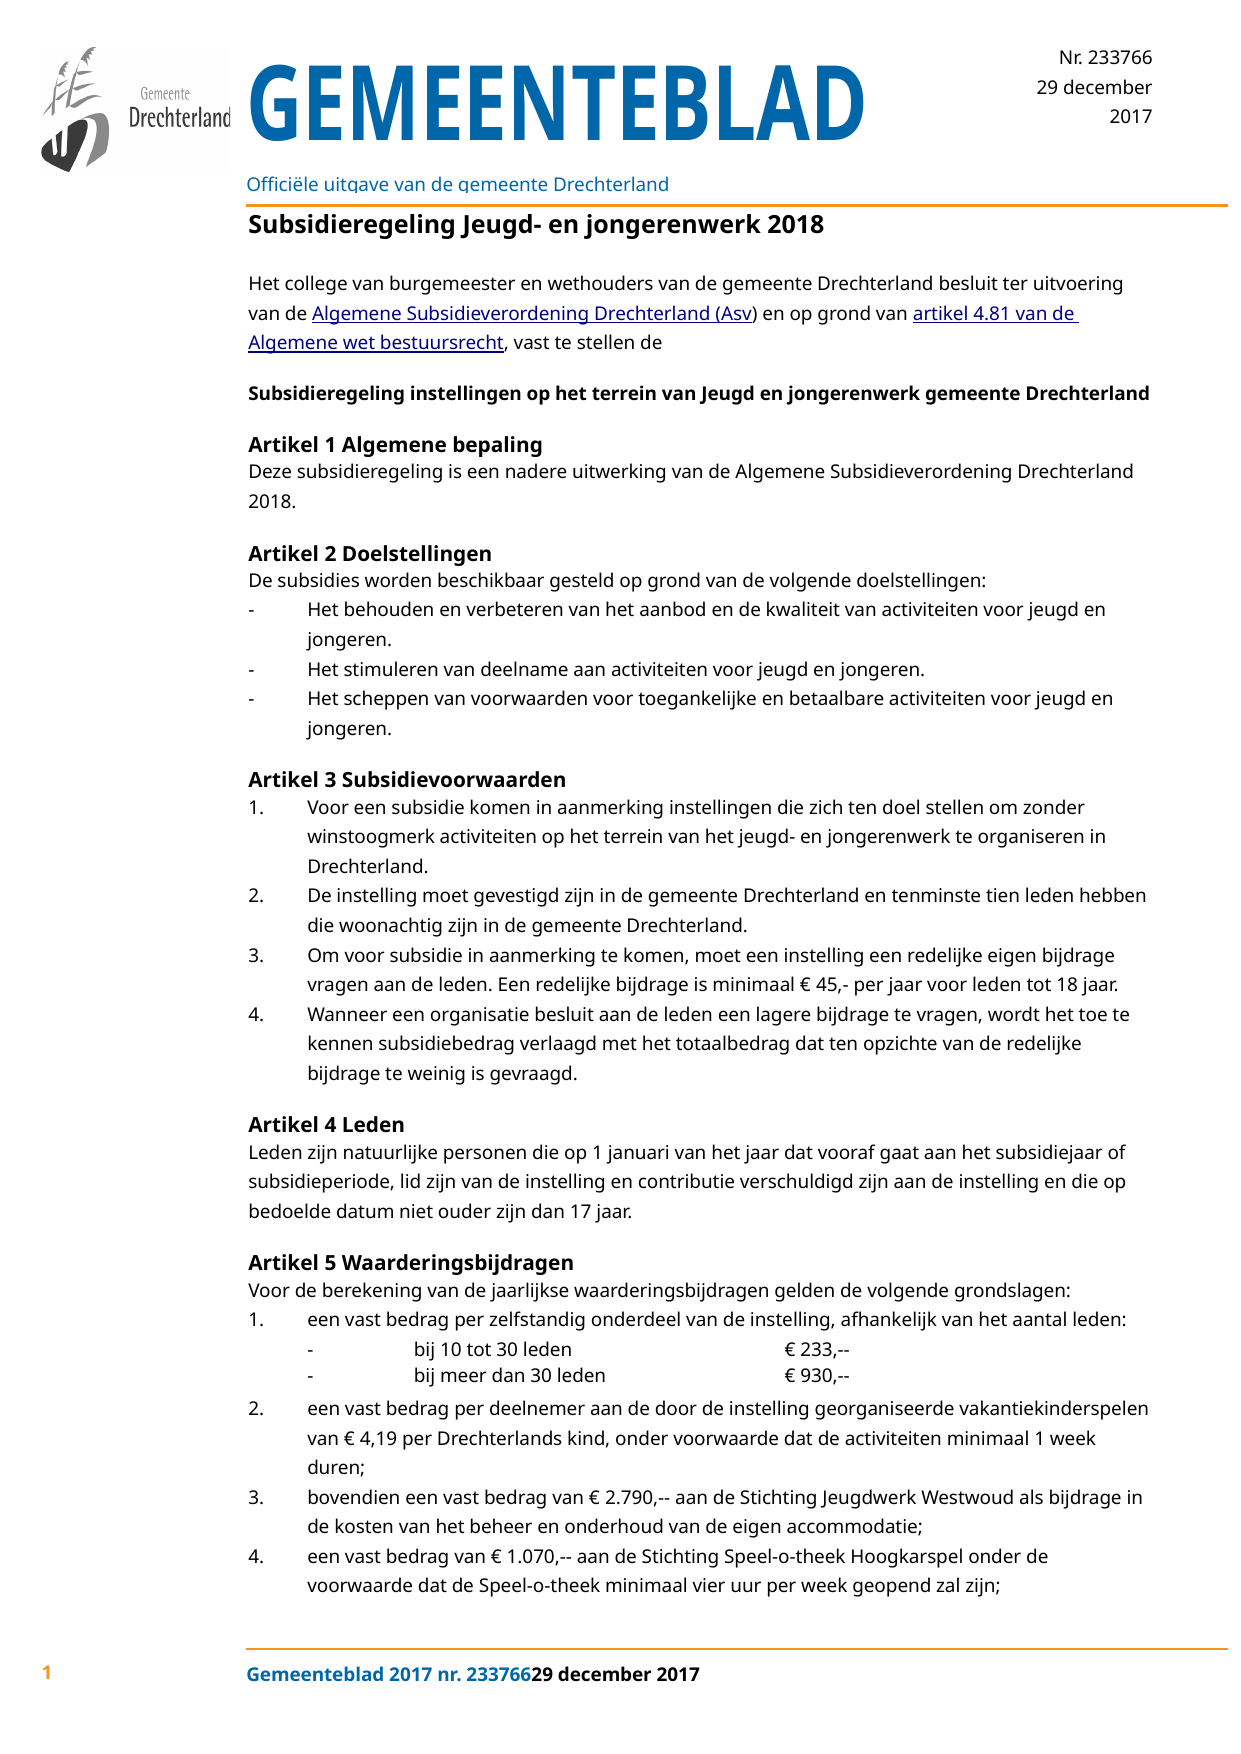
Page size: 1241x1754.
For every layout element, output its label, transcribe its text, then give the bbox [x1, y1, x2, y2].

list Wanneer een organisatie besluit aan de leden een lagere bijdrage te vragen, wordt het toe te kennen subsidiebedrag verlaagd met het totaalbedrag dat ten opzichte van de redelijke bijdrage te weinig is gevraagd. [248, 1001, 1152, 1086]
list Om voor subsidie in aanmerking te komen, moet een instelling een redelijke eigen bijdrage vragen aan de leden. Een redelijke bijdrage is minimaal € 45,- per jaar voor leden tot 18 jaar. [248, 942, 1152, 997]
list Het scheppen van voorwaarden voor toegankelijke en betaalbare activiteiten voor jeugd en jongeren. [248, 685, 1152, 741]
text Subsidieregeling Jeugd- en jongerenwerk 2018 [248, 207, 1152, 241]
text Voor de berekening van de jaarlijkse waarderingsbijdragen gelden de volgende grondslagen: [248, 1277, 1152, 1303]
list bovendien een vast bedrag van € 2.790,-- aan de Stichting Jeugdwerk Westwoud als bijdrage in de kosten van het beheer en onderhoud van de eigen accommodatie; [248, 1484, 1152, 1539]
list De instelling moet gevestigd zijn in de gemeente Drechterland en tenminste tien leden hebben die woonachtig zijn in de gemeente Drechterland. [248, 883, 1152, 938]
text Artikel 2 Doelstellingen [248, 539, 1152, 567]
text De subsidies worden beschikbaar gesteld op grond van de volgende doelstellingen: [248, 567, 1152, 593]
table_cell € 930,-- [784, 1362, 891, 1388]
text Artikel 5 Waarderingsbijdragen [248, 1248, 1152, 1277]
list Voor een subsidie komen in aanmerking instellingen die zich ten doel stellen om zonder winstoogmerk activiteiten op het terrein van het jeugd- en jongerenwerk te organiseren in Drechterland. [248, 794, 1152, 879]
list een vast bedrag per deelnemer aan de door de instelling georganiseerde vakantiekinderspelen van € 4,19 per Drechterlands kind, onder voorwaarde dat de activiteiten minimaal 1 week duren; [248, 1395, 1152, 1480]
table_header € 233,-- [784, 1336, 891, 1362]
text Artikel 3 Subsidievoorwaarden [248, 765, 1152, 794]
text Artikel 4 Leden [248, 1111, 1152, 1139]
text Leden zijn natuurlijke personen die op 1 januari van het jaar dat vooraf gaat aan het subsidiejaar of subsidieperiode, lid zijn van de instelling en contributie verschuldigd zijn aan de instelling en die op bedoelde datum niet ouder zijn dan 17 jaar. [248, 1139, 1152, 1224]
picture [41, 47, 231, 172]
text Subsidieregeling instellingen op het terrein van Jeugd en jongerenwerk gemeente Drechterland [248, 380, 1152, 406]
list een vast bedrag van € 1.070,-- aan de Stichting Speel-o-theek Hoogkarspel onder de voorwaarde dat de Speel-o-theek minimaal vier uur per week geopend zal zijn; [248, 1543, 1152, 1598]
table_cell - [307, 1362, 414, 1388]
text Deze subsidieregeling is een nadere uitwerking van de Algemene Subsidieverordening Drechterland 2018. [248, 459, 1152, 514]
table_cell bij meer dan 30 leden [414, 1362, 784, 1388]
list Het behouden en verbeteren van het aanbod en de kwaliteit van activiteiten voor jeugd en jongeren. [248, 597, 1152, 652]
text Het college van burgemeester en wethouders van de gemeente Drechterland besluit ter uitvoering van de Algemene Subsidieverordening Drechterland (Asv) en op grond van artikel 4.81 van de Algemene wet bestuursrecht, vast te stellen de [248, 270, 1152, 355]
list een vast bedrag per zelfstandig onderdeel van de instelling, afhankelijk van het aantal leden: [248, 1307, 1152, 1332]
table_header - [307, 1336, 414, 1362]
list Het stimuleren van deelname aan activiteiten voor jeugd en jongeren. [248, 656, 1152, 682]
table_header bij 10 tot 30 leden [414, 1336, 784, 1362]
text Artikel 1 Algemene bepaling [248, 430, 1152, 459]
